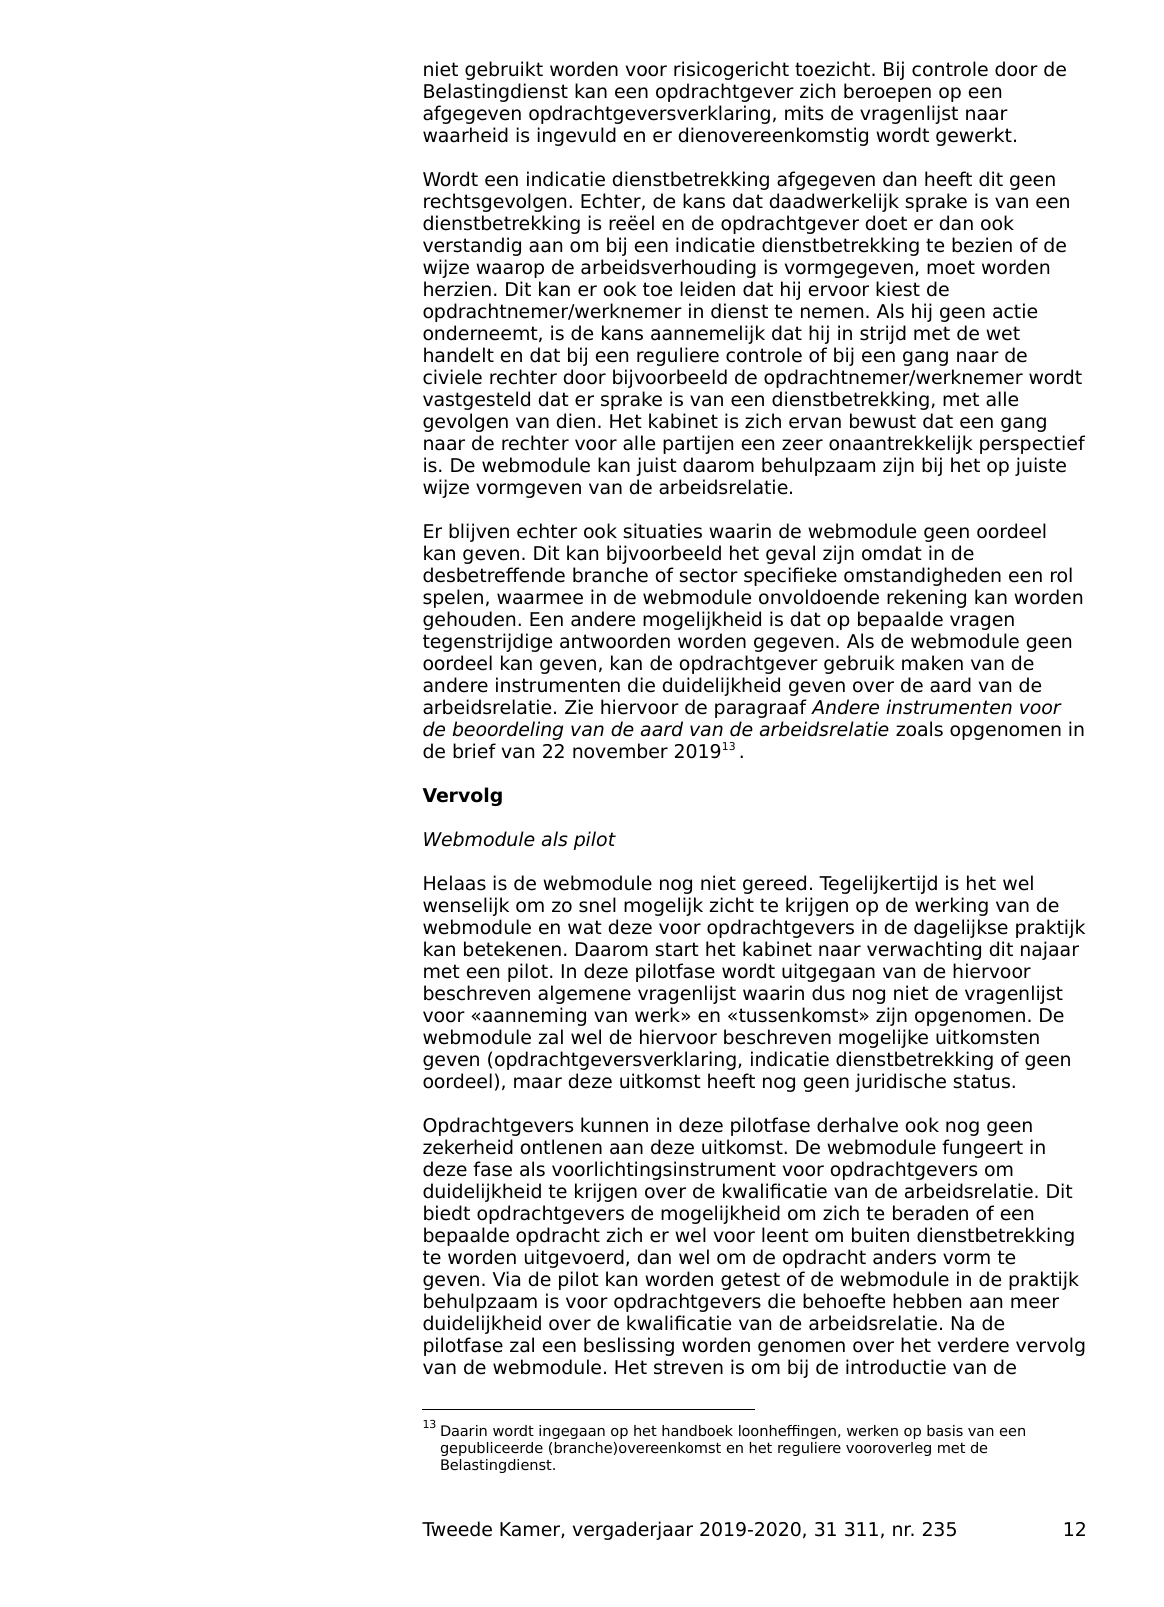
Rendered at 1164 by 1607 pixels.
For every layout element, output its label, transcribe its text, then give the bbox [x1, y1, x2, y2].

text Er blijven echter ook situaties waarin de webmodule geen oordeel kan geven. Dit kan bijvoorbeeld het geval zijn omdat in de desbetreffende branche of sector specifieke omstandigheden een rol spelen, waarmee in de webmodule onvoldoende rekening kan worden gehouden. Een andere mogelijkheid is dat op bepaalde vragen tegenstrijdige antwoorden worden gegeven. Als de webmodule geen oordeel kan geven, kan de opdrachtgever gebruik maken van de andere instrumenten die duidelijkheid geven over de aard van de arbeidsrelatie. Zie hiervoor de paragraaf Andere instrumenten voor de beoordeling van de aard van de arbeidsrelatie zoals opgenomen in de brief van 22 november 2019. [422, 521, 1087, 763]
text Helaas is de webmodule nog niet gereed. Tegelijkertijd is het wel wenselijk om zo snel mogelijk zicht te krijgen op de werking van de webmodule en wat deze voor opdrachtgevers in de dagelijkse praktijk kan betekenen. Daarom start het kabinet naar verwachting dit najaar met een pilot. In deze pilotfase wordt uitgegaan van de hiervoor beschreven algemene vragenlijst waarin dus nog niet de vragenlijst voor «aanneming van werk» en «tussenkomst» zijn opgenomen. De webmodule zal wel de hiervoor beschreven mogelijke uitkomsten geven (opdrachtgeversverklaring, indicatie dienstbetrekking of geen oordeel), maar deze uitkomst heeft nog geen juridische status. [422, 873, 1087, 1093]
text Opdrachtgevers kunnen in deze pilotfase derhalve ook nog geen zekerheid ontlenen aan deze uitkomst. De webmodule fungeert in deze fase als voorlichtingsinstrument voor opdrachtgevers om duidelijkheid te krijgen over de kwalificatie van de arbeidsrelatie. Dit biedt opdrachtgevers de mogelijkheid om zich te beraden of een bepaalde opdracht zich er wel voor leent om buiten dienstbetrekking te worden uitgevoerd, dan wel om de opdracht anders vorm te geven. Via de pilot kan worden getest of de webmodule in de praktijk behulpzaam is voor opdrachtgevers die behoefte hebben aan meer duidelijkheid over de kwalificatie van de arbeidsrelatie. Na de pilotfase zal een beslissing worden genomen over het verdere vervolg van de webmodule. Het streven is om bij de introductie van de [422, 1115, 1087, 1379]
text Wordt een indicatie dienstbetrekking afgegeven dan heeft dit geen rechtsgevolgen. Echter, de kans dat daadwerkelijk sprake is van een dienstbetrekking is reëel en de opdrachtgever doet er dan ook verstandig aan om bij een indicatie dienstbetrekking te bezien of de wijze waarop de arbeidsverhouding is vormgegeven, moet worden herzien. Dit kan er ook toe leiden dat hij ervoor kiest de opdrachtnemer/werknemer in dienst te nemen. Als hij geen actie onderneemt, is de kans aannemelijk dat hij in strijd met de wet handelt en dat bij een reguliere controle of bij een gang naar de civiele rechter door bijvoorbeeld de opdrachtnemer/werknemer wordt vastgesteld dat er sprake is van een dienstbetrekking, met alle gevolgen van dien. Het kabinet is zich ervan bewust dat een gang naar de rechter voor alle partijen een zeer onaantrekkelijk perspectief is. De webmodule kan juist daarom behulpzaam zijn bij het op juiste wijze vormgeven van de arbeidsrelatie. [422, 169, 1087, 499]
subtitle Webmodule als pilot [422, 829, 1087, 851]
text Daarin wordt ingegaan op het handboek loonheffingen, werken op basis van een gepubliceerde (branche)overeenkomst en het reguliere vooroverleg met de Belastingdienst. [422, 1418, 1087, 1474]
subtitle Vervolg [422, 785, 1087, 807]
text niet gebruikt worden voor risicogericht toezicht. Bij controle door de Belastingdienst kan een opdrachtgever zich beroepen op een afgegeven opdrachtgeversverklaring, mits de vragenlijst naar waarheid is ingevuld en er dienovereenkomstig wordt gewerkt. [422, 59, 1087, 147]
